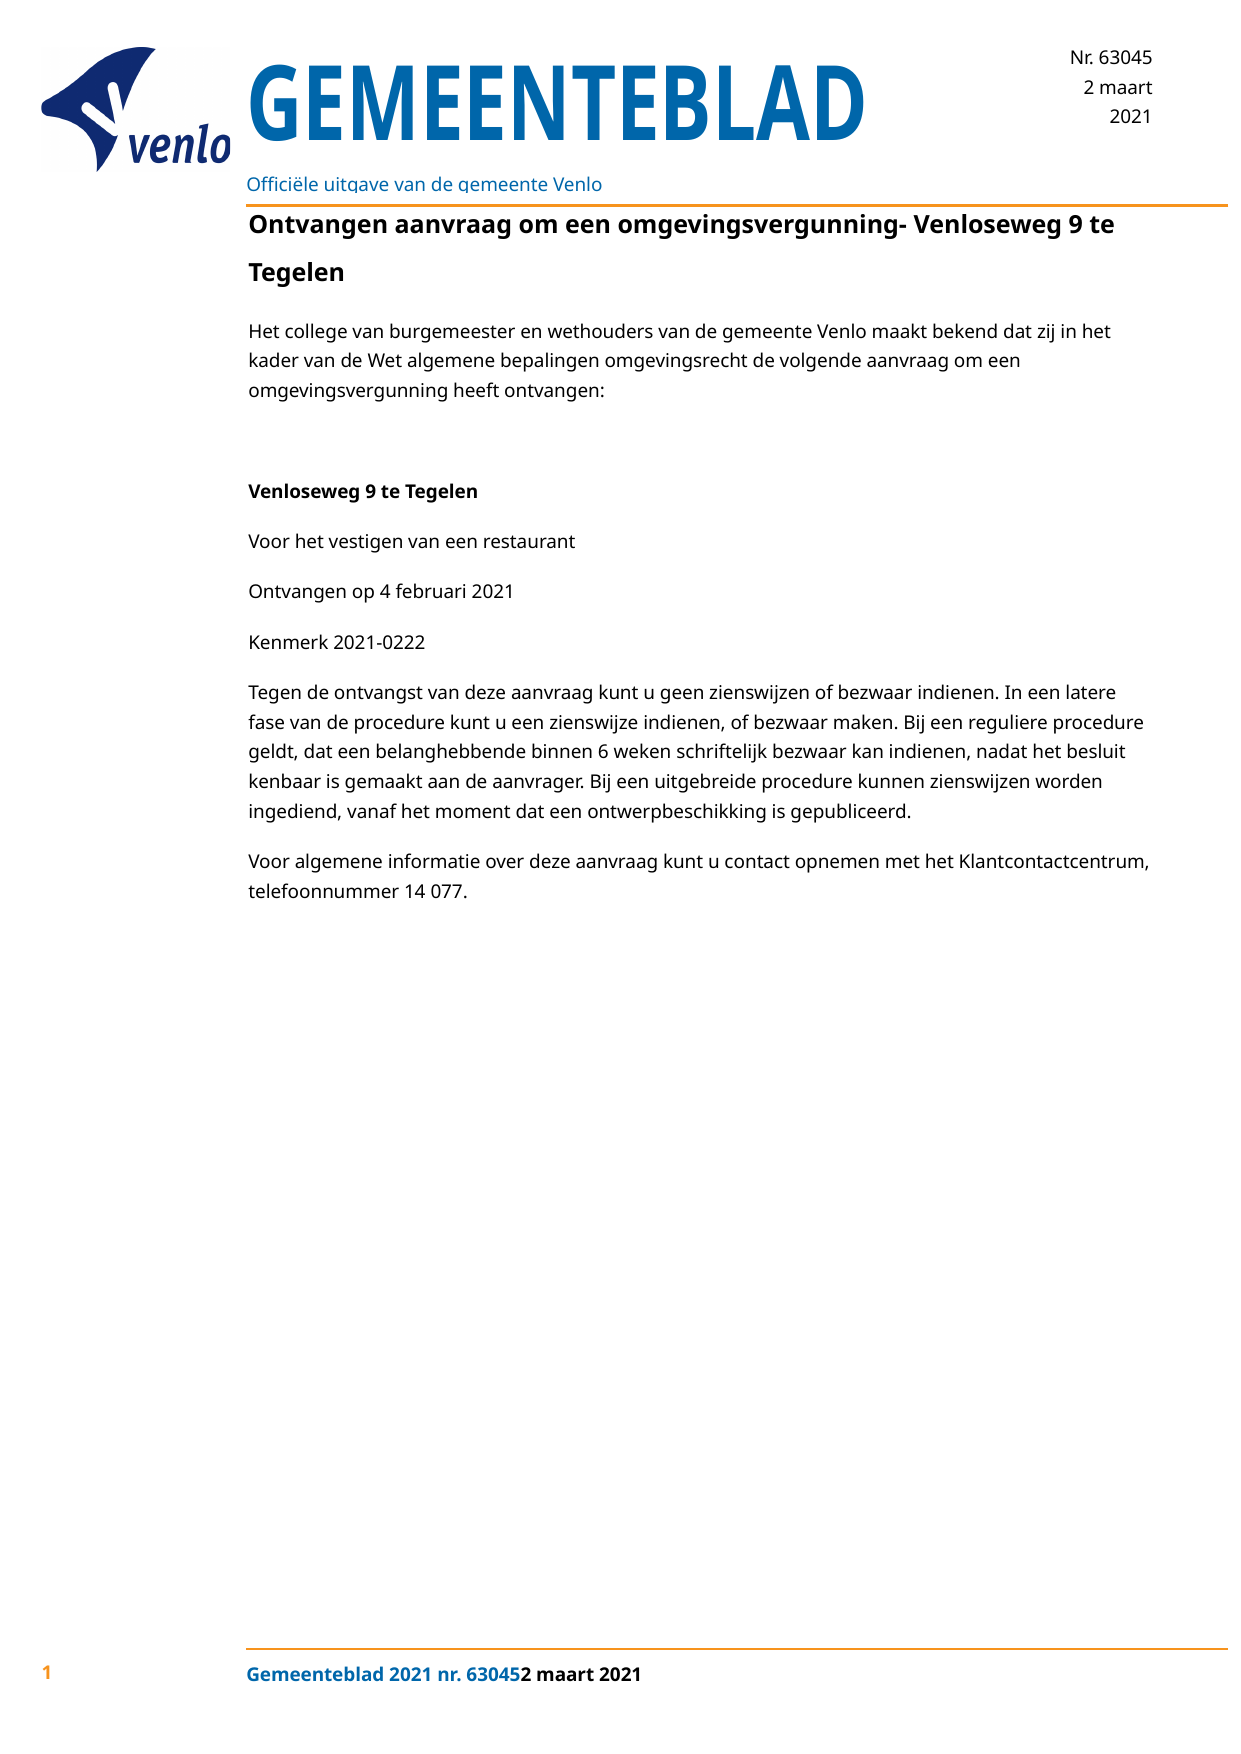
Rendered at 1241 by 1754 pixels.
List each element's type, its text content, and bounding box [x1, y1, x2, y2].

text Voor het vestigen van een restaurant [248, 528, 1152, 554]
text Ontvangen op 4 februari 2021 [248, 579, 1152, 604]
text Het college van burgemeester en wethouders van de gemeente Venlo maakt bekend dat zij in het kader van de Wet algemene bepalingen omgevingsrecht de volgende aanvraag om een omgevingsvergunning heeft ontvangen: [248, 318, 1152, 403]
text Venloseweg 9 te Tegelen [248, 478, 1152, 504]
text Ontvangen aanvraag om een omgevingsvergunning- Venloseweg 9 te Tegelen [248, 207, 1152, 288]
text Tegen de ontvangst van deze aanvraag kunt u geen zienswijzen of bezwaar indienen. In een latere fase van de procedure kunt u een zienswijze indienen, of bezwaar maken. Bij een reguliere procedure geldt, dat een belanghebbende binnen 6 weken schriftelijk bezwaar kan indienen, nadat het besluit kenbaar is gemaakt aan de aanvrager. Bij een uitgebreide procedure kunnen zienswijzen worden ingediend, vanaf het moment dat een ontwerpbeschikking is gepubliceerd. [248, 679, 1152, 824]
text Kenmerk 2021-0222 [248, 629, 1152, 655]
text Voor algemene informatie over deze aanvraag kunt u contact opnemen met het Klantcontactcentrum, telefoonnummer 14 077. [248, 848, 1152, 904]
picture [41, 47, 231, 172]
